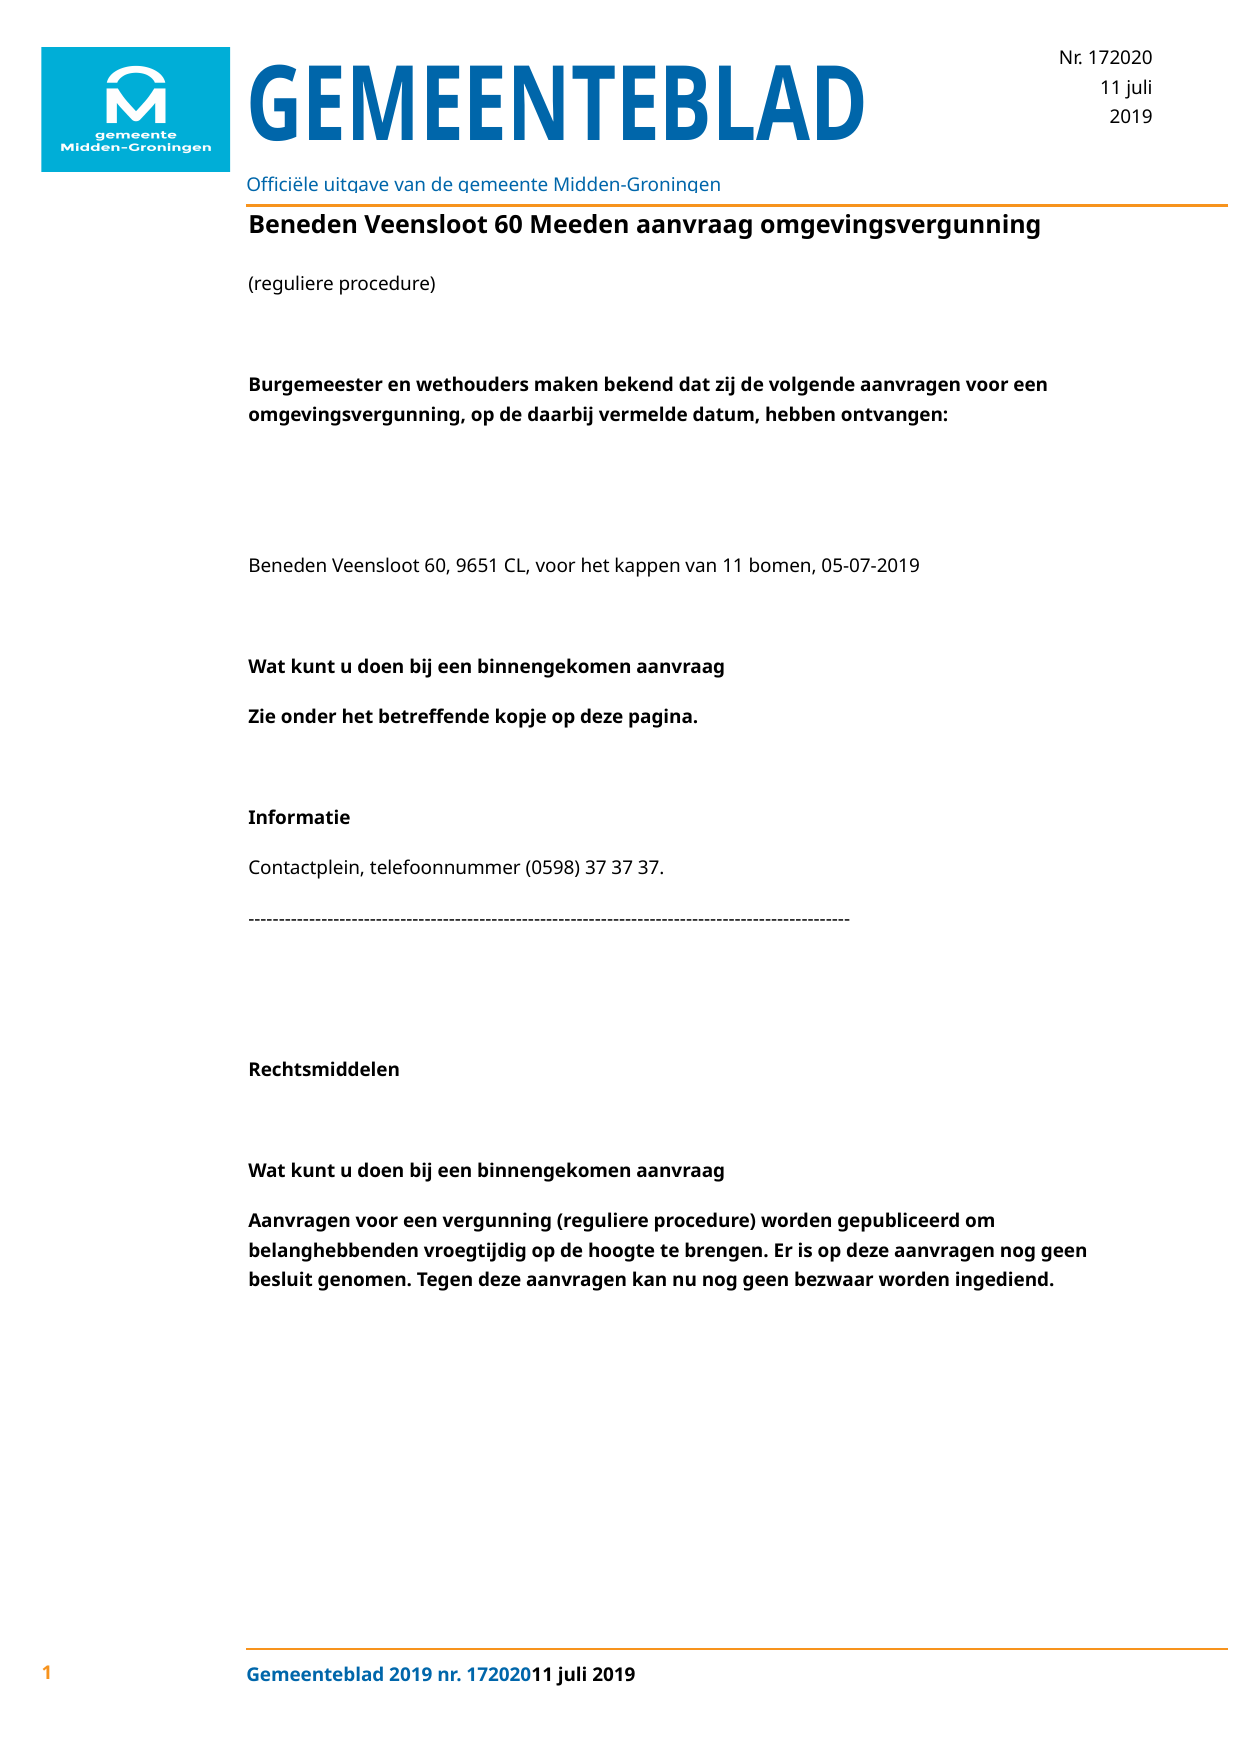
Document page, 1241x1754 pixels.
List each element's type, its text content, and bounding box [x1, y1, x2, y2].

text Wat kunt u doen bij een binnengekomen aanvraag [248, 653, 1152, 678]
text Wat kunt u doen bij een binnengekomen aanvraag [248, 1157, 1152, 1183]
text Beneden Veensloot 60, 9651 CL, voor het kappen van 11 bomen, 05-07-2019 [248, 552, 1152, 578]
text Burgemeester en wethouders maken bekend dat zij de volgende aanvragen voor een omgevingsvergunning, op de daarbij vermelde datum, hebben ontvangen: [248, 371, 1152, 426]
picture [107, 89, 165, 122]
text (reguliere procedure) [248, 270, 1152, 296]
picture [108, 66, 164, 82]
text Contactplein, telefoonnummer (0598) 37 37 37. [248, 854, 1152, 880]
text Rechtsmiddelen [248, 1056, 1152, 1082]
text Informatie [248, 804, 1152, 830]
text --------------------------------------------------------------------------------------------------- [248, 905, 1152, 931]
text Beneden Veensloot 60 Meeden aanvraag omgevingsvergunning [248, 207, 1152, 241]
text Zie onder het betreffende kopje op deze pagina. [248, 703, 1152, 729]
picture [184, 146, 190, 153]
text Aanvragen voor een vergunning (reguliere procedure) worden gepubliceerd om belanghebbenden vroegtijdig op de hoogte te brengen. Er is op deze aanvragen nog geen besluit genomen. Tegen deze aanvragen kan nu nog geen bezwaar worden ingediend. [248, 1207, 1152, 1292]
